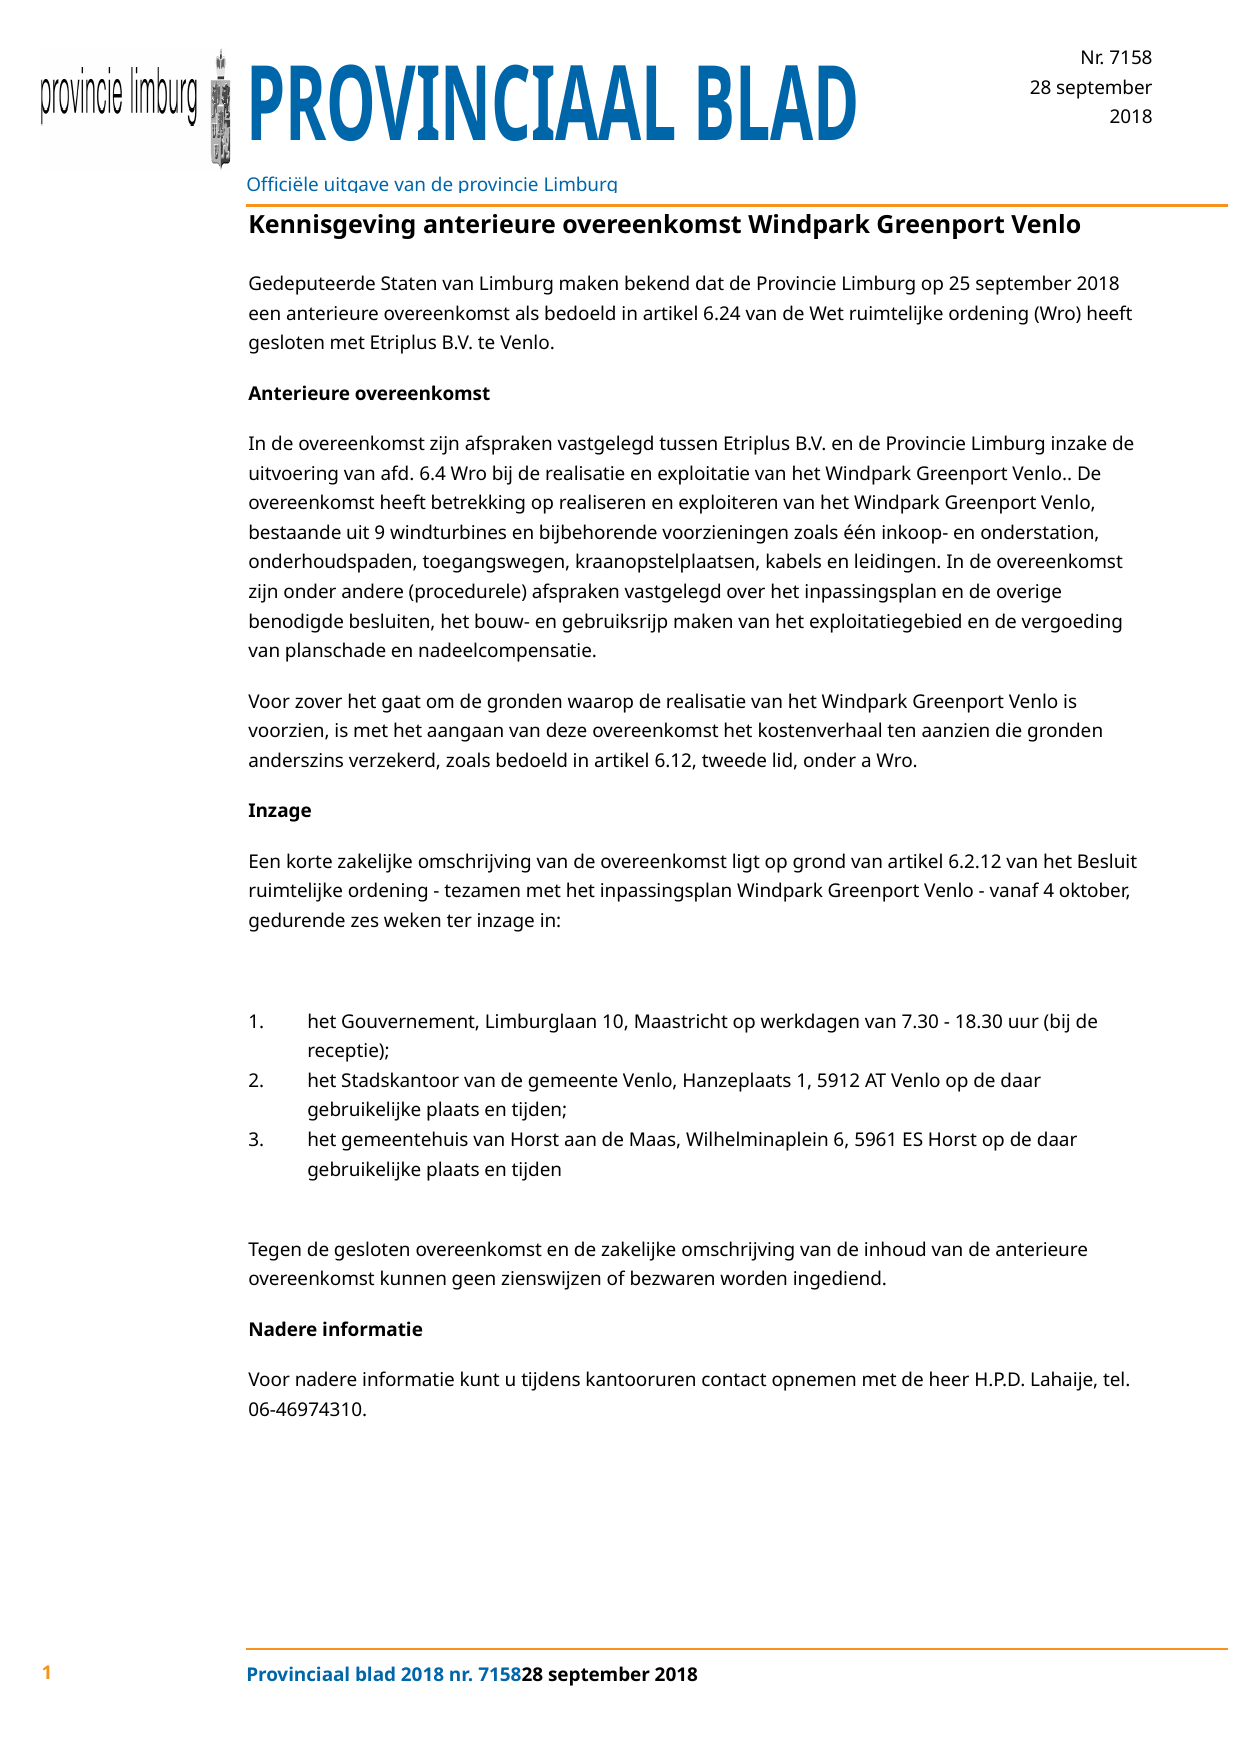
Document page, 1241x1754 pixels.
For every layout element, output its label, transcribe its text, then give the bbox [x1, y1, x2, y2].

text Een korte zakelijke omschrijving van de overeenkomst ligt op grond van artikel 6.2.12 van het Besluit ruimtelijke ordening - tezamen met het inpassingsplan Windpark Greenport Venlo - vanaf 4 oktober, gedurende zes weken ter inzage in: [248, 848, 1152, 933]
text Gedeputeerde Staten van Limburg maken bekend dat de Provincie Limburg op 25 september 2018 een anterieure overeenkomst als bedoeld in artikel 6.24 van de Wet ruimtelijke ordening (Wro) heeft gesloten met Etriplus B.V. te Venlo. [248, 270, 1152, 355]
list het gemeentehuis van Horst aan de Maas, Wilhelminaplein 6, 5961 ES Horst op de daar gebruikelijke plaats en tijden [248, 1126, 1152, 1181]
list het Gouvernement, Limburglaan 10, Maastricht op werkdagen van 7.30 - 18.30 uur (bij de receptie); [248, 1008, 1152, 1063]
text Tegen de gesloten overeenkomst en de zakelijke omschrijving van de inhoud van de anterieure overeenkomst kunnen geen zienswijzen of bezwaren worden ingediend. [248, 1236, 1152, 1291]
text Anterieure overeenkomst [248, 380, 1152, 406]
text Nadere informatie [248, 1316, 1152, 1341]
text Inzage [248, 797, 1152, 823]
list het Stadskantoor van de gemeente Venlo, Hanzeplaats 1, 5912 AT Venlo op de daar gebruikelijke plaats en tijden; [248, 1067, 1152, 1122]
text Voor nadere informatie kunt u tijdens kantooruren contact opnemen met de heer H.P.D. Lahaije, tel. 06-46974310. [248, 1366, 1152, 1421]
picture [41, 47, 231, 172]
text Voor zover het gaat om de gronden waarop de realisatie van het Windpark Greenport Venlo is voorzien, is met het aangaan van deze overeenkomst het kostenverhaal ten aanzien die gronden anderszins verzekerd, zoals bedoeld in artikel 6.12, tweede lid, onder a Wro. [248, 688, 1152, 773]
text Kennisgeving anterieure overeenkomst Windpark Greenport Venlo [248, 207, 1152, 241]
text In de overeenkomst zijn afspraken vastgelegd tussen Etriplus B.V. en de Provincie Limburg inzake de uitvoering van afd. 6.4 Wro bij de realisatie en exploitatie van het Windpark Greenport Venlo.. De overeenkomst heeft betrekking op realiseren en exploiteren van het Windpark Greenport Venlo, bestaande uit 9 windturbines en bijbehorende voorzieningen zoals één inkoop- en onderstation, onderhoudspaden, toegangswegen, kraanopstelplaatsen, kabels en leidingen. In de overeenkomst zijn onder andere (procedurele) afspraken vastgelegd over het inpassingsplan en de overige benodigde besluiten, het bouw- en gebruiksrijp maken van het exploitatiegebied en de vergoeding van planschade en nadeelcompensatie. [248, 430, 1152, 663]
